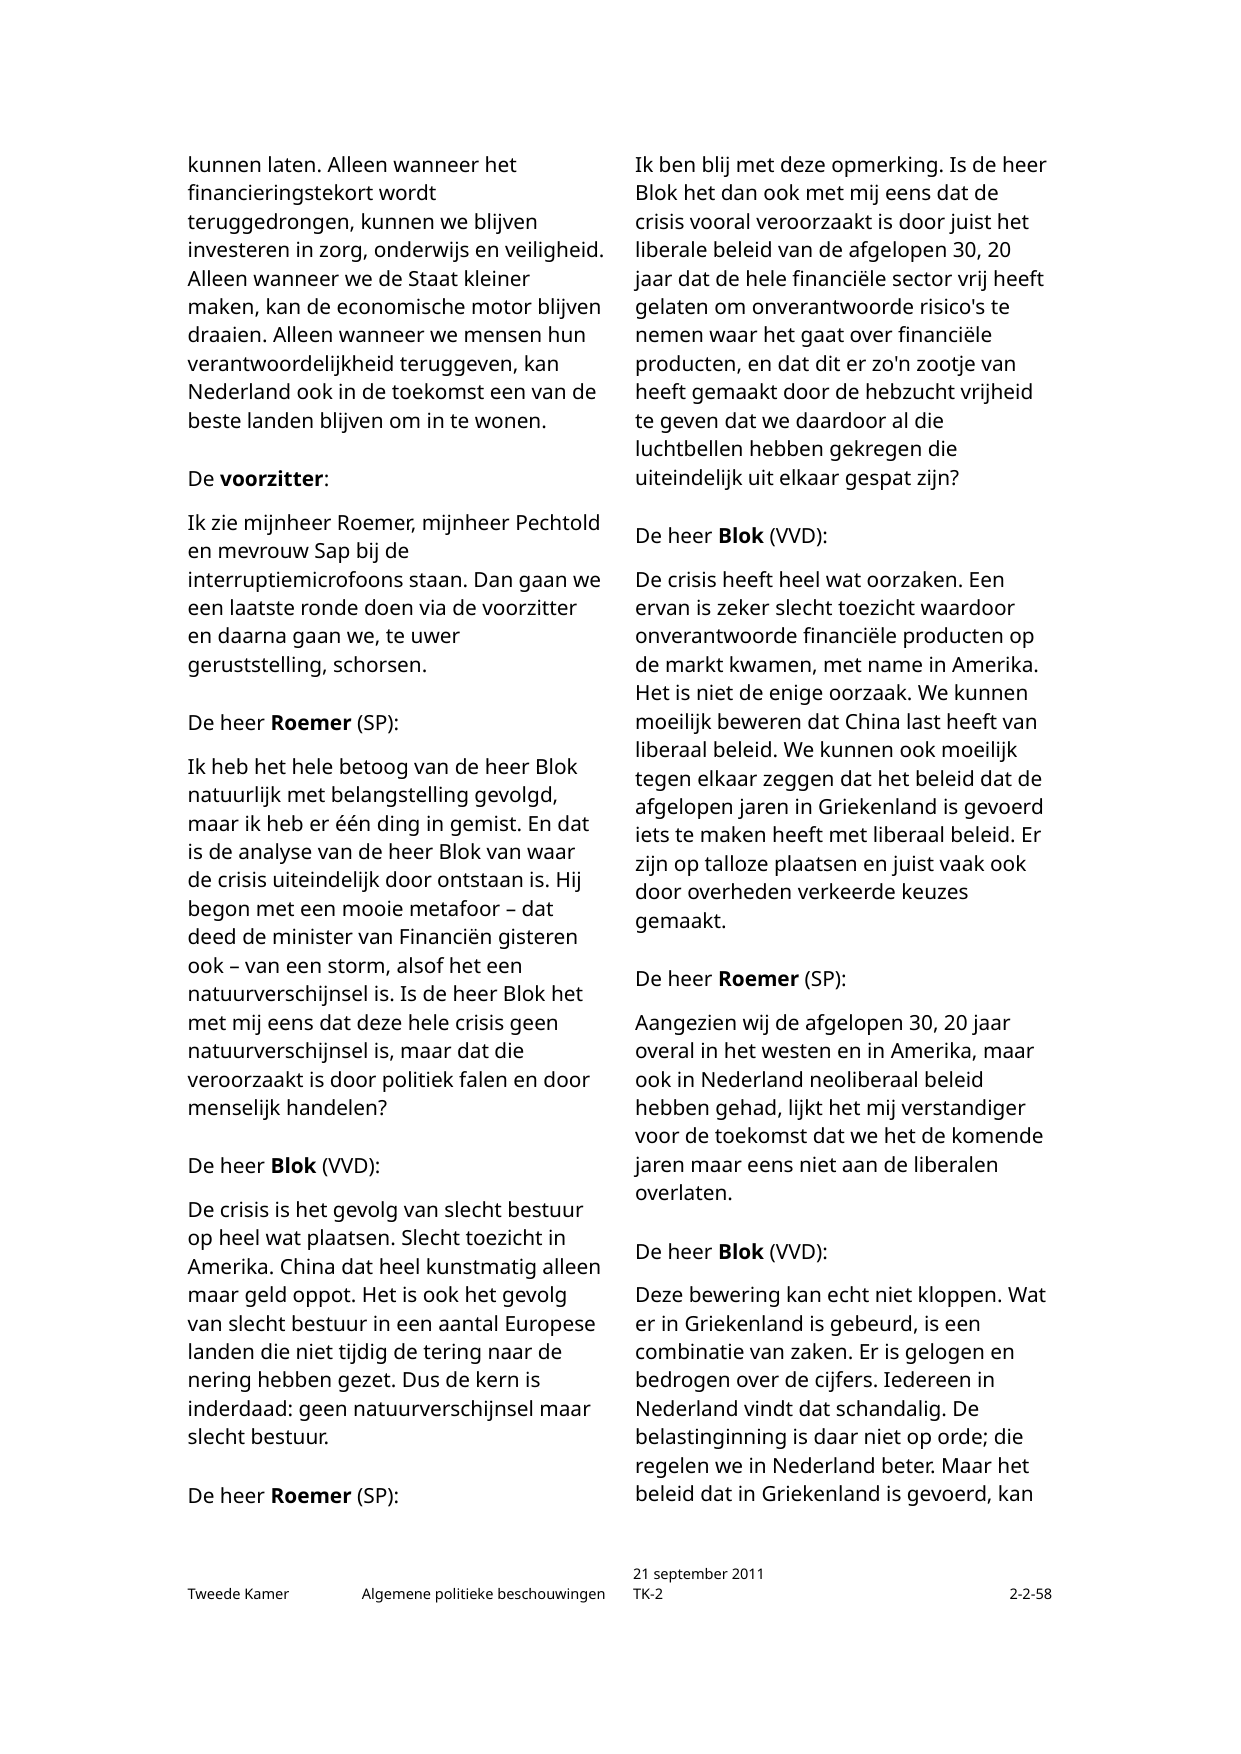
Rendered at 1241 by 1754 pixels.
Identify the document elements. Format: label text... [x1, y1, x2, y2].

text De voorzitter: [187, 464, 605, 493]
text Ik heb het hele betoog van de heer Blok natuurlijk met belangstelling gevolgd, maar ik heb er één ding in gemist. En dat is de analyse van de heer Blok van waar de crisis uiteindelijk door ontstaan is. Hij begon met een mooie metafoor – dat deed de minister van Financiën gisteren ook – van een storm, alsof het een natuurverschijnsel is. Is de heer Blok het met mij eens dat deze hele crisis geen natuurverschijnsel is, maar dat die veroorzaakt is door politiek falen en door menselijk handelen? [187, 752, 605, 1122]
text Aangezien wij de afgelopen 30, 20 jaar overal in het westen en in Amerika, maar ook in Nederland neoliberaal beleid hebben gehad, lijkt het mij verstandiger voor de toekomst dat we het de komende jaren maar eens niet aan de liberalen overlaten. [635, 1008, 1053, 1207]
text De crisis heeft heel wat oorzaken. Een ervan is zeker slecht toezicht waardoor onverantwoorde financiële producten op de markt kwamen, met name in Amerika. Het is niet de enige oorzaak. We kunnen moeilijk beweren dat China last heeft van liberaal beleid. We kunnen ook moeilijk tegen elkaar zeggen dat het beleid dat de afgelopen jaren in Griekenland is gevoerd iets te maken heeft met liberaal beleid. Er zijn op talloze plaatsen en juist vaak ook door overheden verkeerde keuzes gemaakt. [635, 565, 1053, 934]
text De heer Roemer (SP): [635, 964, 1053, 993]
text Deze bewering kan echt niet kloppen. Wat er in Griekenland is gebeurd, is een combinatie van zaken. Er is gelogen en bedrogen over de cijfers. Iedereen in Nederland vindt dat schandalig. De belastinginning is daar niet op orde; die regelen we in Nederland beter. Maar het beleid dat in Griekenland is gevoerd, kan [635, 1280, 1053, 1508]
text De heer Blok (VVD): [635, 521, 1053, 550]
text kunnen laten. Alleen wanneer het financieringstekort wordt teruggedrongen, kunnen we blijven investeren in zorg, onderwijs en veiligheid. Alleen wanneer we de Staat kleiner maken, kan de economische motor blijven draaien. Alleen wanneer we mensen hun verantwoordelijkheid teruggeven, kan Nederland ook in de toekomst een van de beste landen blijven om in te wonen. [187, 150, 605, 434]
text De heer Blok (VVD): [635, 1237, 1053, 1265]
text De heer Roemer (SP): [187, 1481, 605, 1509]
text De crisis is het gevolg van slecht bestuur op heel wat plaatsen. Slecht toezicht in Amerika. China dat heel kunstmatig alleen maar geld oppot. Het is ook het gevolg van slecht bestuur in een aantal Europese landen die niet tijdig de tering naar de nering hebben gezet. Dus de kern is inderdaad: geen natuurverschijnsel maar slecht bestuur. [187, 1195, 605, 1451]
text De heer Roemer (SP): [187, 708, 605, 737]
text Ik zie mijnheer Roemer, mijnheer Pechtold en mevrouw Sap bij de interruptiemicrofoons staan. Dan gaan we een laatste ronde doen via de voorzitter en daarna gaan we, te uwer geruststelling, schorsen. [187, 508, 605, 678]
text De heer Blok (VVD): [187, 1152, 605, 1180]
text Ik ben blij met deze opmerking. Is de heer Blok het dan ook met mij eens dat de crisis vooral veroorzaakt is door juist het liberale beleid van de afgelopen 30, 20 jaar dat de hele financiële sector vrij heeft gelaten om onverantwoorde risico's te nemen waar het gaat over financiële producten, en dat dit er zo'n zootje van heeft gemaakt door de hebzucht vrijheid te geven dat we daardoor al die luchtbellen hebben gekregen die uiteindelijk uit elkaar gespat zijn? [635, 150, 1053, 491]
